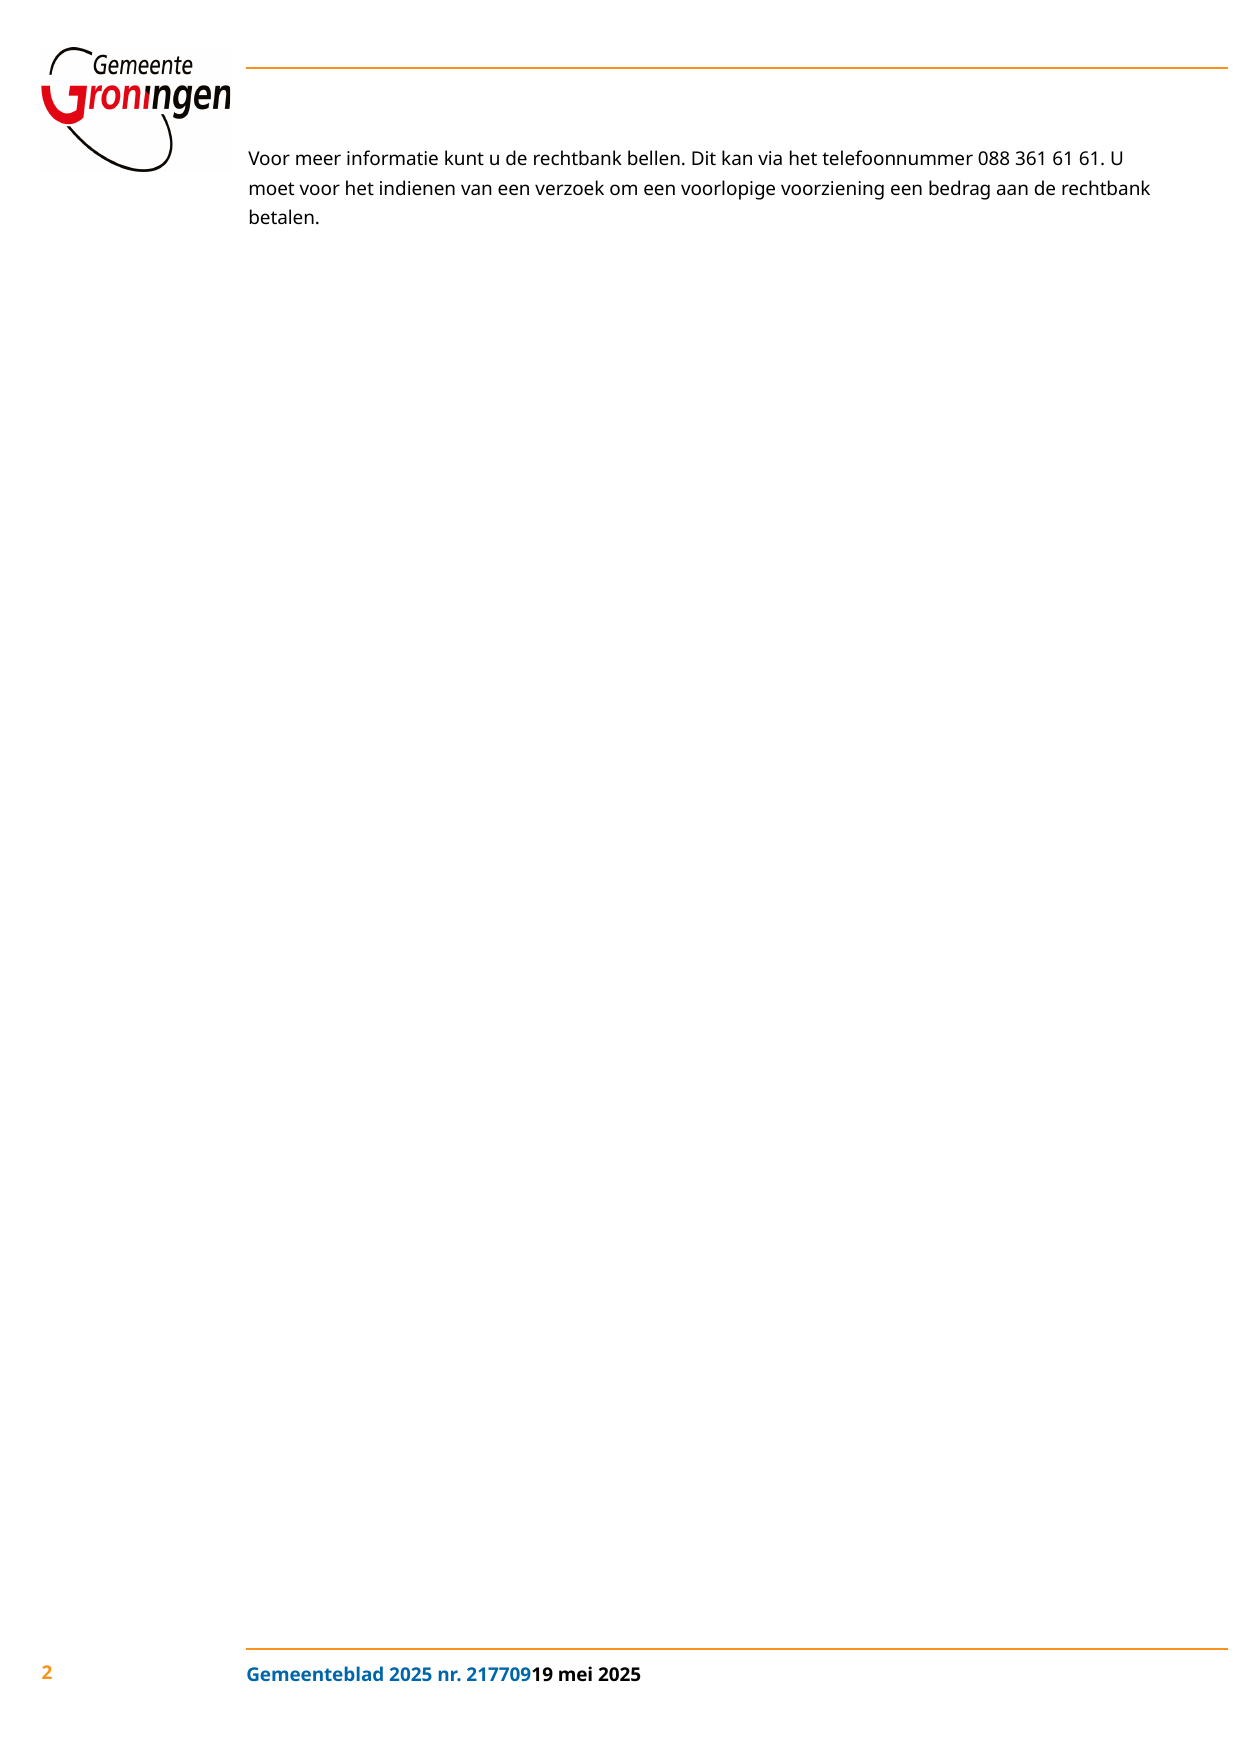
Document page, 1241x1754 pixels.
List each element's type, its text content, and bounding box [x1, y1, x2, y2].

picture [41, 47, 231, 172]
text Voor meer informatie kunt u de rechtbank bellen. Dit kan via het telefoonnummer 088 361 61 61. U moet voor het indienen van een verzoek om een voorlopige voorziening een bedrag aan de rechtbank betalen. [248, 145, 1152, 230]
